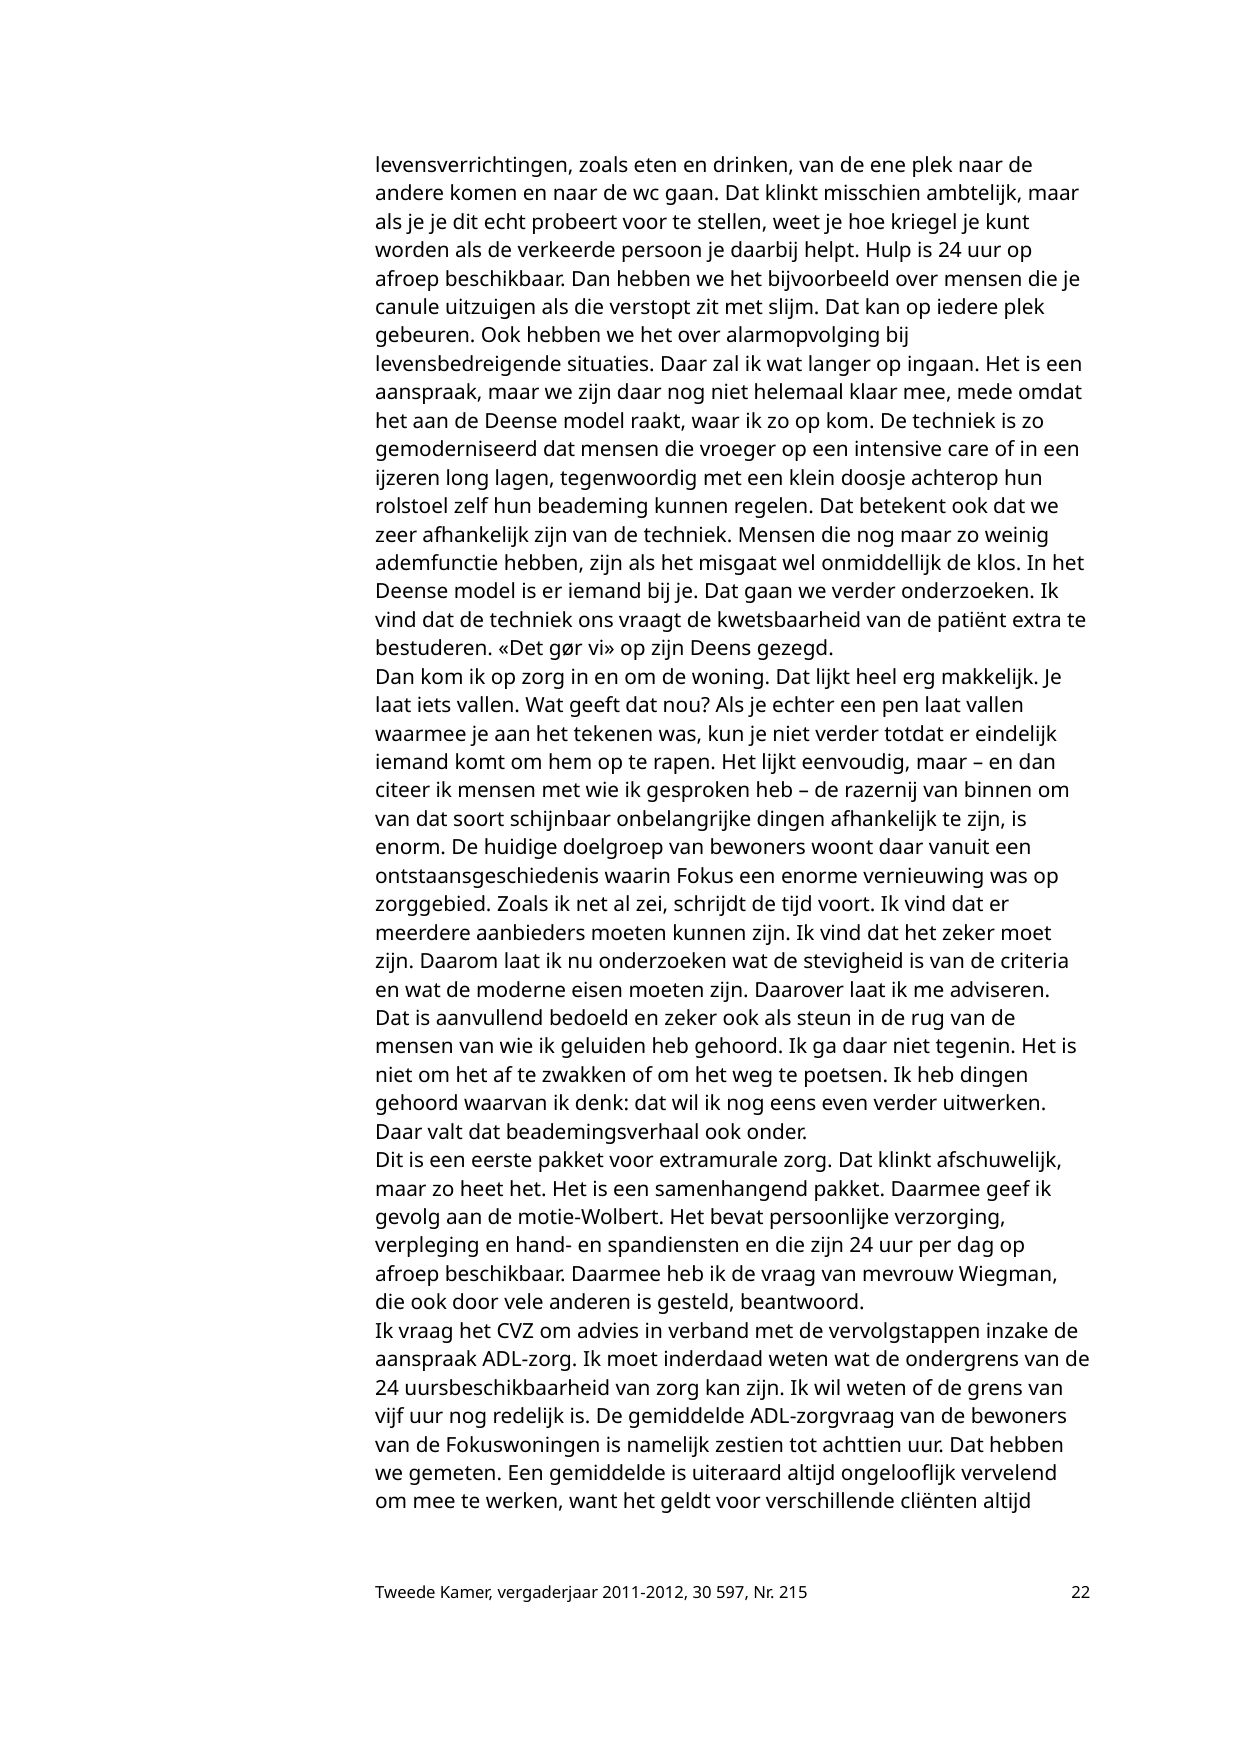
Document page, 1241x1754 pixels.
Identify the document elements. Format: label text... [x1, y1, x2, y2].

text Dan kom ik op zorg in en om de woning. Dat lijkt heel erg makkelijk. Je laat iets vallen. Wat geeft dat nou? Als je echter een pen laat vallen waarmee je aan het tekenen was, kun je niet verder totdat er eindelijk iemand komt om hem op te rapen. Het lijkt eenvoudig, maar – en dan citeer ik mensen met wie ik gesproken heb – de razernij van binnen om van dat soort schijnbaar onbelangrijke dingen afhankelijk te zijn, is enorm. De huidige doelgroep van bewoners woont daar vanuit een ontstaansgeschiedenis waarin Fokus een enorme vernieuwing was op zorggebied. Zoals ik net al zei, schrijdt de tijd voort. Ik vind dat er meerdere aanbieders moeten kunnen zijn. Ik vind dat het zeker moet zijn. Daarom laat ik nu onderzoeken wat de stevigheid is van de criteria en wat de moderne eisen moeten zijn. Daarover laat ik me adviseren. Dat is aanvullend bedoeld en zeker ook als steun in de rug van de mensen van wie ik geluiden heb gehoord. Ik ga daar niet tegenin. Het is niet om het af te zwakken of om het weg te poetsen. Ik heb dingen gehoord waarvan ik denk: dat wil ik nog eens even verder uitwerken. Daar valt dat beademingsverhaal ook onder. [375, 662, 1090, 1145]
text levensverrichtingen, zoals eten en drinken, van de ene plek naar de andere komen en naar de wc gaan. Dat klinkt misschien ambtelijk, maar als je je dit echt probeert voor te stellen, weet je hoe kriegel je kunt worden als de verkeerde persoon je daarbij helpt. Hulp is 24 uur op afroep beschikbaar. Dan hebben we het bijvoorbeeld over mensen die je canule uitzuigen als die verstopt zit met slijm. Dat kan op iedere plek gebeuren. Ook hebben we het over alarmopvolging bij levensbedreigende situaties. Daar zal ik wat langer op ingaan. Het is een aanspraak, maar we zijn daar nog niet helemaal klaar mee, mede omdat het aan de Deense model raakt, waar ik zo op kom. De techniek is zo gemoderniseerd dat mensen die vroeger op een intensive care of in een ijzeren long lagen, tegenwoordig met een klein doosje achterop hun rolstoel zelf hun beademing kunnen regelen. Dat betekent ook dat we zeer afhankelijk zijn van de techniek. Mensen die nog maar zo weinig ademfunctie hebben, zijn als het misgaat wel onmiddellijk de klos. In het Deense model is er iemand bij je. Dat gaan we verder onderzoeken. Ik vind dat de techniek ons vraagt de kwetsbaarheid van de patiënt extra te bestuderen. «Det gør vi» op zijn Deens gezegd. [375, 150, 1090, 662]
text Ik vraag het CVZ om advies in verband met de vervolgstappen inzake de aanspraak ADL-zorg. Ik moet inderdaad weten wat de ondergrens van de 24 uursbeschikbaarheid van zorg kan zijn. Ik wil weten of de grens van vijf uur nog redelijk is. De gemiddelde ADL-zorgvraag van de bewoners van de Fokuswoningen is namelijk zestien tot achttien uur. Dat hebben we gemeten. Een gemiddelde is uiteraard altijd ongelooflijk vervelend om mee te werken, want het geldt voor verschillende cliënten altijd [375, 1316, 1090, 1515]
text Dit is een eerste pakket voor extramurale zorg. Dat klinkt afschuwelijk, maar zo heet het. Het is een samenhangend pakket. Daarmee geef ik gevolg aan de motie-Wolbert. Het bevat persoonlijke verzorging, verpleging en hand- en spandiensten en die zijn 24 uur per dag op afroep beschikbaar. Daarmee heb ik de vraag van mevrouw Wiegman, die ook door vele anderen is gesteld, beantwoord. [375, 1145, 1090, 1316]
